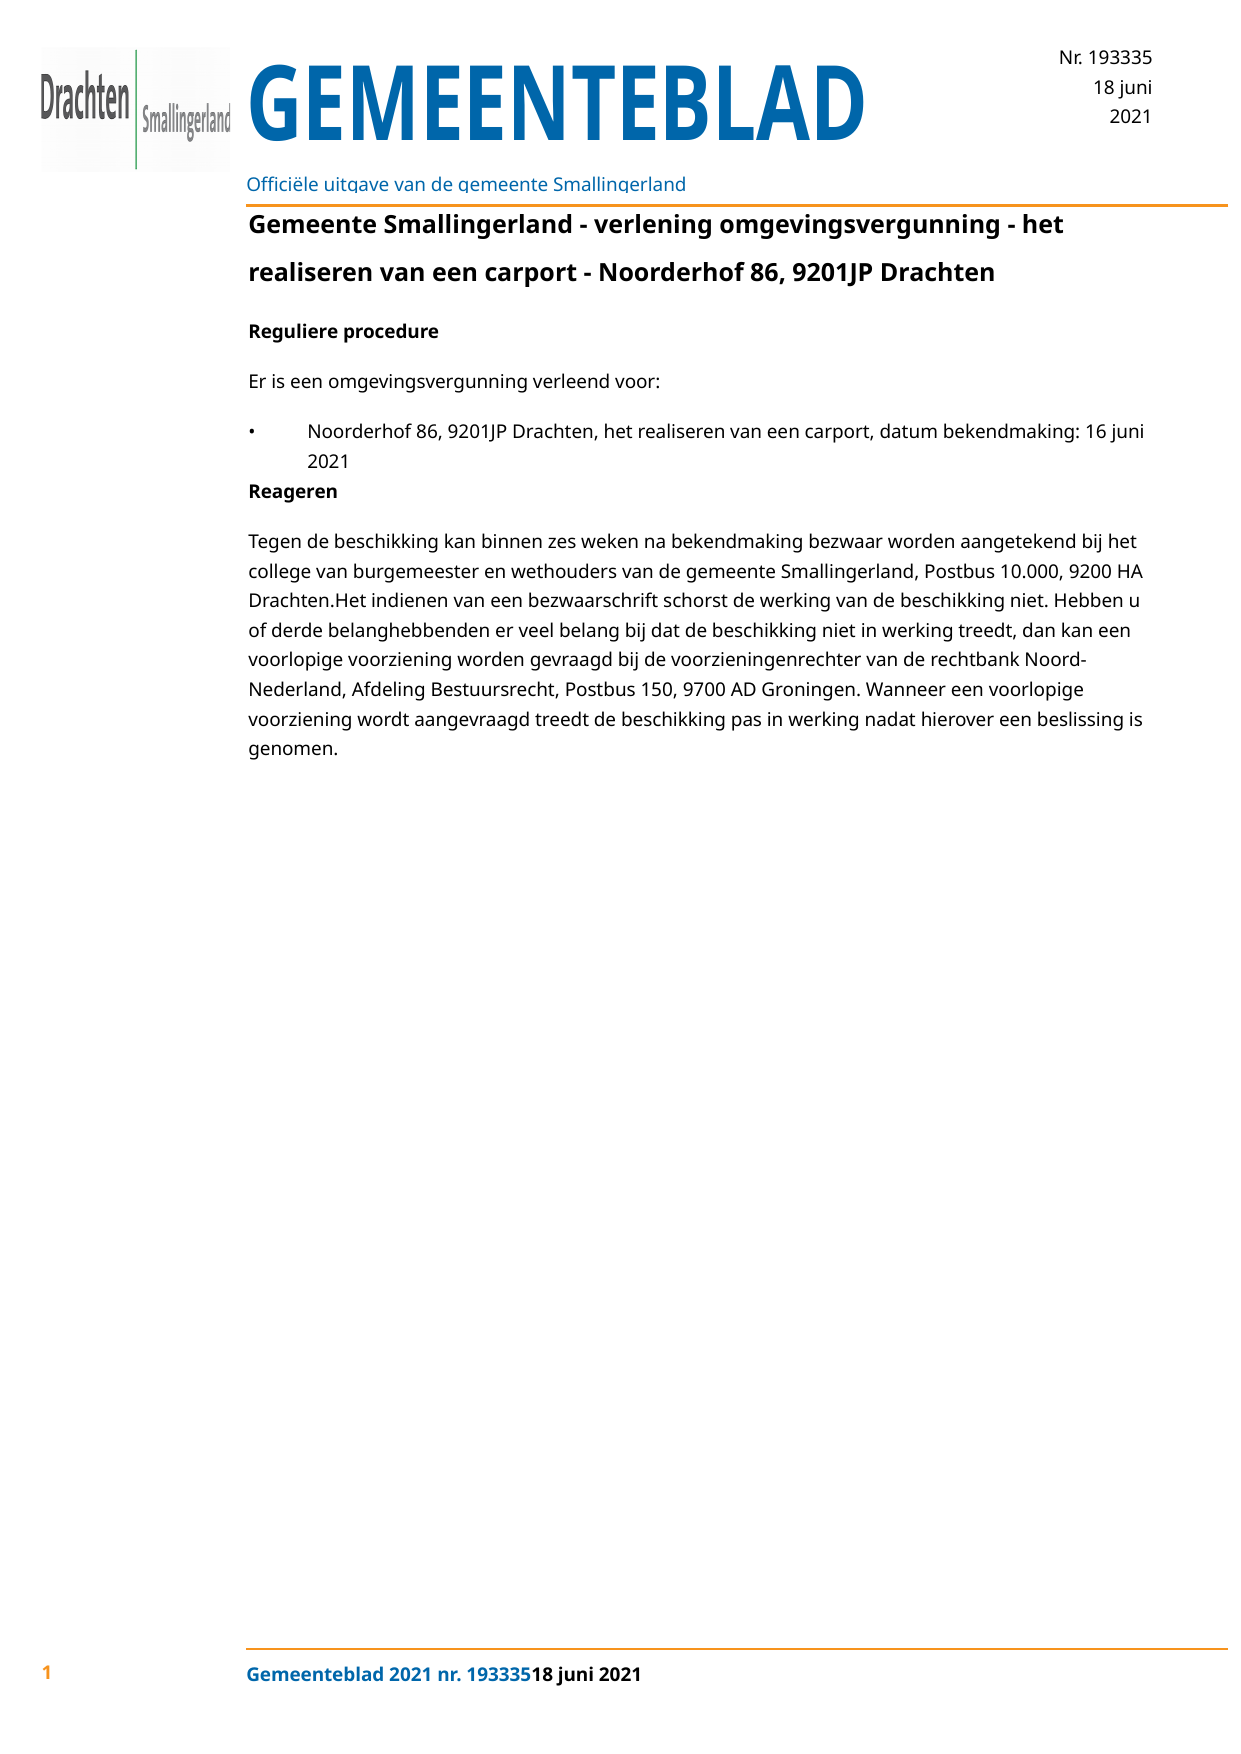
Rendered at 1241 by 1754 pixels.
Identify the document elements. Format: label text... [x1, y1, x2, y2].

picture [41, 47, 231, 172]
text Tegen de beschikking kan binnen zes weken na bekendmaking bezwaar worden aangetekend bij het college van burgemeester en wethouders van de gemeente Smallingerland, Postbus 10.000, 9200 HA Drachten.Het indienen van een bezwaarschrift schorst de werking van de beschikking niet. Hebben u of derde belanghebbenden er veel belang bij dat de beschikking niet in werking treedt, dan kan een voorlopige voorziening worden gevraagd bij de voorzieningenrechter van de rechtbank Noord-Nederland, Afdeling Bestuursrecht, Postbus 150, 9700 AD Groningen. Wanneer een voorlopige voorziening wordt aangevraagd treedt de beschikking pas in werking nadat hierover een beslissing is genomen. [248, 528, 1152, 761]
text Gemeente Smallingerland - verlening omgevingsvergunning - het realiseren van een carport - Noorderhof 86, 9201JP Drachten [248, 207, 1152, 288]
text Reguliere procedure [248, 318, 1152, 344]
list Noorderhof 86, 9201JP Drachten, het realiseren van een carport, datum bekendmaking: 16 juni 2021 [248, 419, 1152, 474]
text Reageren [248, 478, 1152, 504]
text Er is een omgevingsvergunning verleend voor: [248, 368, 1152, 394]
